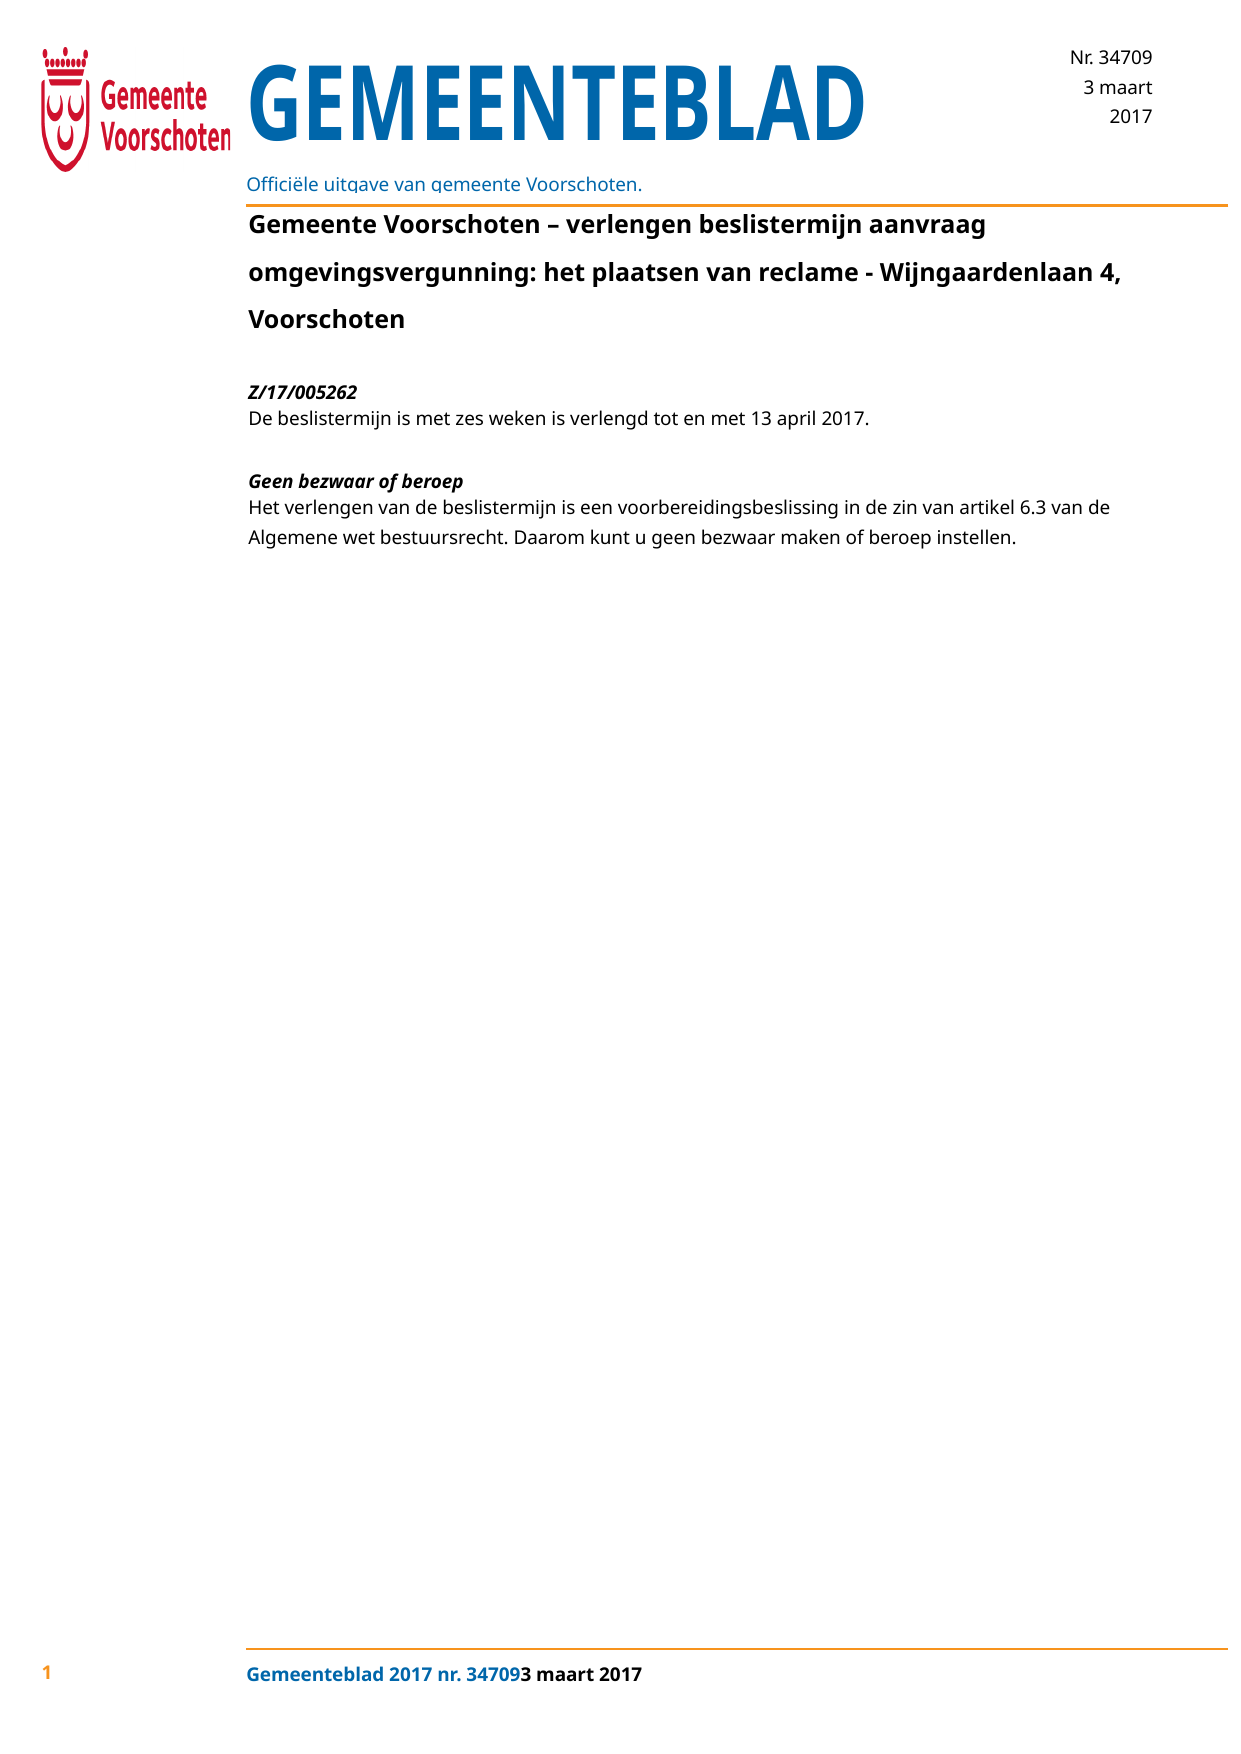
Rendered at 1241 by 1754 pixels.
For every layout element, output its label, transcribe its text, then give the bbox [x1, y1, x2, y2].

picture [41, 47, 231, 172]
text De beslistermijn is met zes weken is verlengd tot en met 13 april 2017. [248, 405, 1152, 431]
text Z/17/005262 [248, 379, 1152, 405]
text Gemeente Voorschoten – verlengen beslistermijn aanvraag omgevingsvergunning: het plaatsen van reclame - Wijngaardenlaan 4, Voorschoten [248, 207, 1152, 336]
text Geen bezwaar of beroep [248, 469, 1152, 494]
text Het verlengen van de beslistermijn is een voorbereidingsbeslissing in de zin van artikel 6.3 van de Algemene wet bestuursrecht. Daarom kunt u geen bezwaar maken of beroep instellen. [248, 494, 1152, 550]
